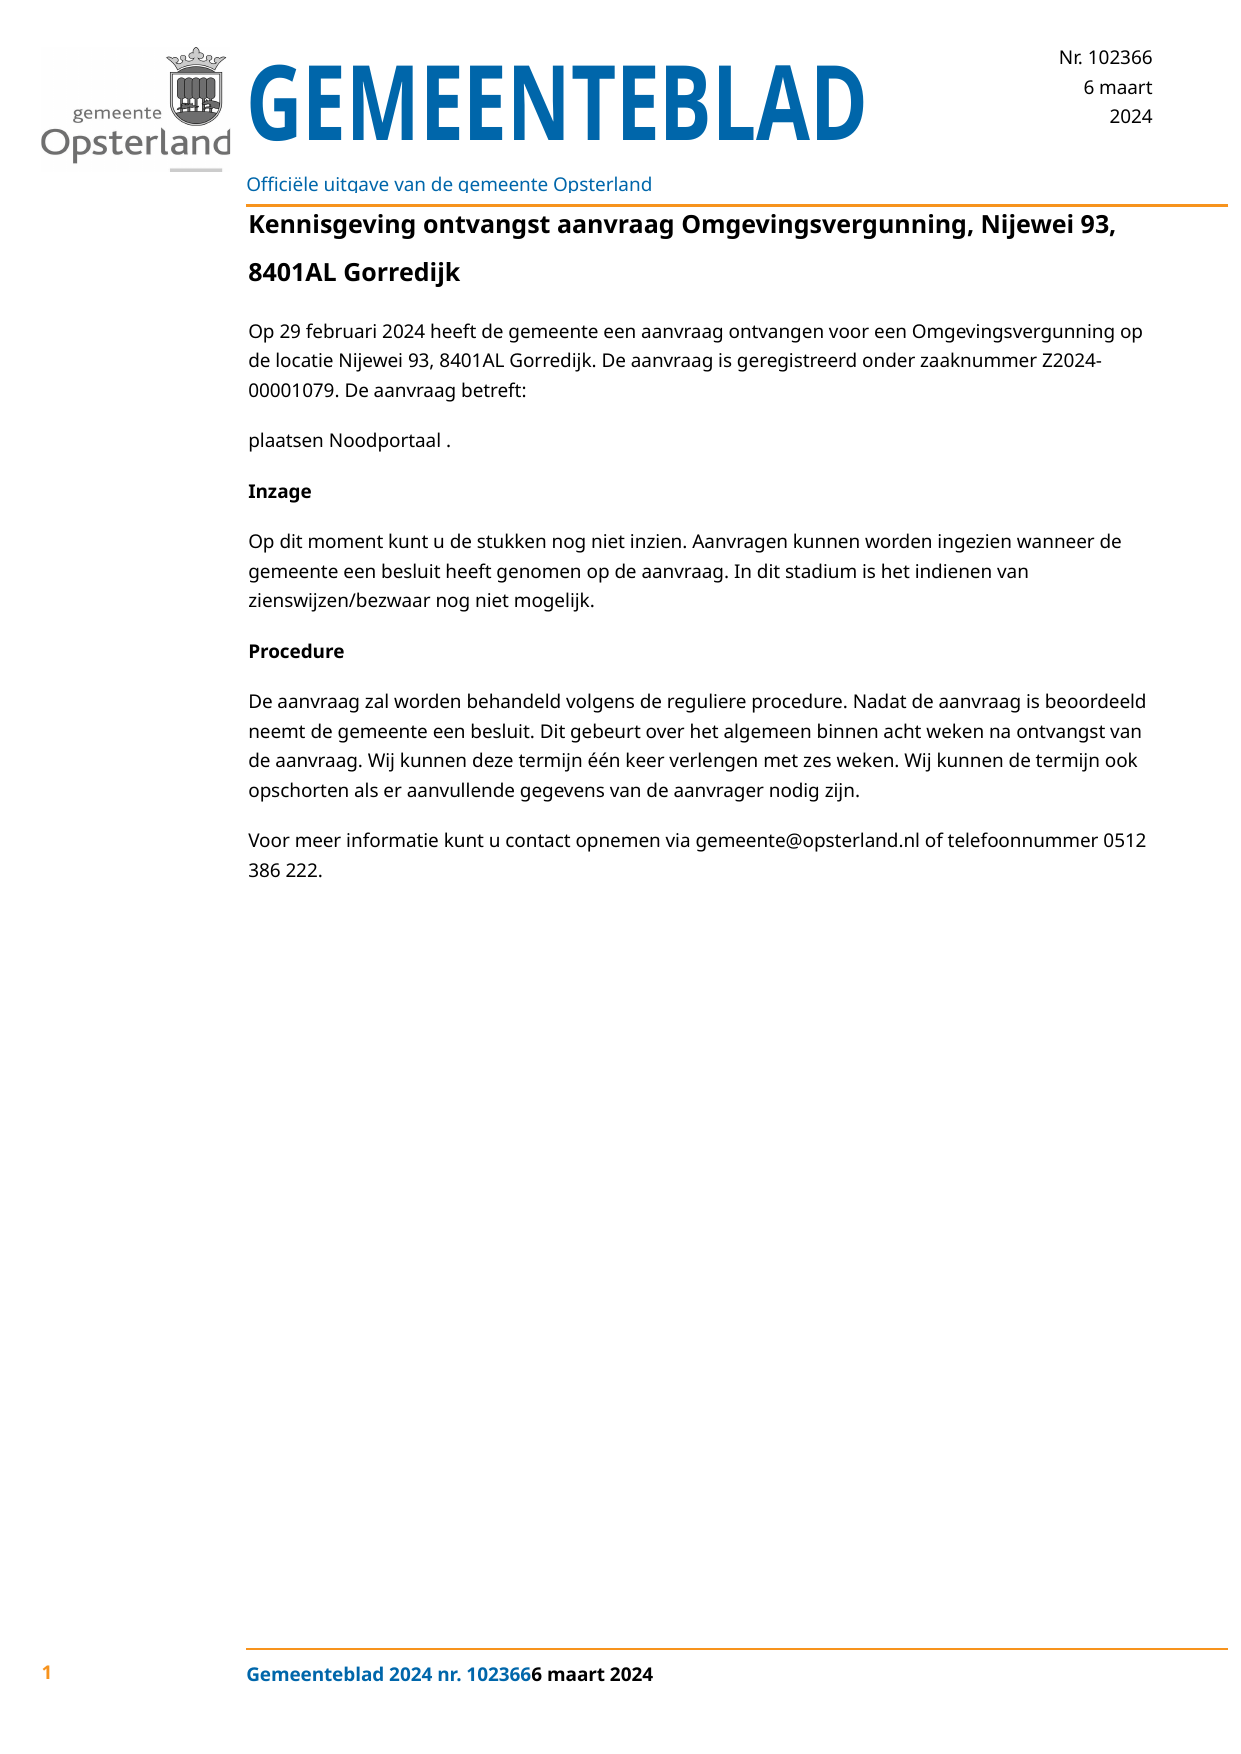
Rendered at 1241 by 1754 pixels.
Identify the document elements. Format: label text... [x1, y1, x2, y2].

text De aanvraag zal worden behandeld volgens de reguliere procedure. Nadat de aanvraag is beoordeeld neemt de gemeente een besluit. Dit gebeurt over het algemeen binnen acht weken na ontvangst van de aanvraag. Wij kunnen deze termijn één keer verlengen met zes weken. Wij kunnen de termijn ook opschorten als er aanvullende gegevens van de aanvrager nodig zijn. [248, 688, 1152, 803]
text Op 29 februari 2024 heeft de gemeente een aanvraag ontvangen voor een Omgevingsvergunning op de locatie Nijewei 93, 8401AL Gorredijk. De aanvraag is geregistreerd onder zaaknummer Z2024-00001079. De aanvraag betreft: [248, 318, 1152, 403]
text plaatsen Noodportaal . [248, 427, 1152, 453]
text Voor meer informatie kunt u contact opnemen via gemeente@opsterland.nl of telefoonnummer 0512 386 222. [248, 827, 1152, 883]
text Inzage [248, 478, 1152, 504]
text Kennisgeving ontvangst aanvraag Omgevingsvergunning, Nijewei 93, 8401AL Gorredijk [248, 207, 1152, 288]
picture [41, 47, 231, 172]
text Op dit moment kunt u de stukken nog niet inzien. Aanvragen kunnen worden ingezien wanneer de gemeente een besluit heeft genomen op de aanvraag. In dit stadium is het indienen van zienswijzen/bezwaar nog niet mogelijk. [248, 528, 1152, 613]
text Procedure [248, 638, 1152, 664]
